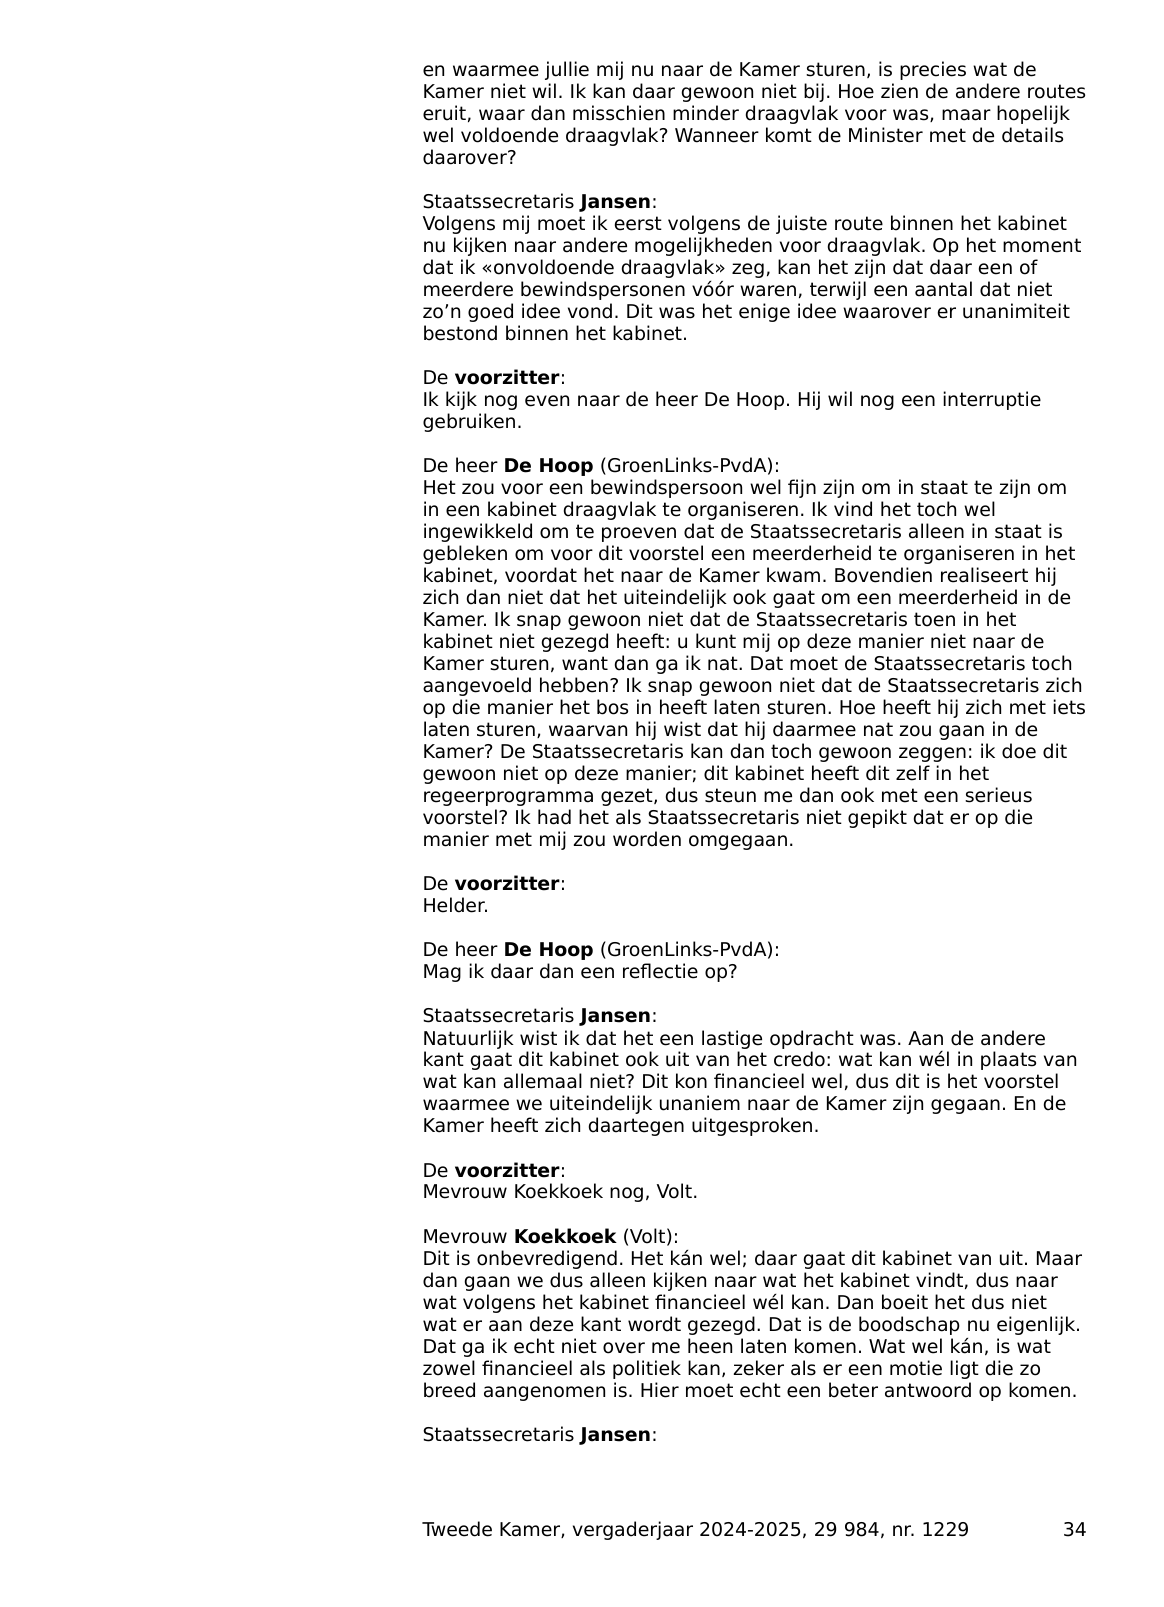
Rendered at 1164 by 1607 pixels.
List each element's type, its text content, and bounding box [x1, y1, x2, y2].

text Staatssecretaris Jansen: [422, 191, 1087, 213]
text Staatssecretaris Jansen: [422, 1424, 1087, 1446]
text De heer De Hoop (GroenLinks-PvdA): [422, 939, 1087, 961]
text De voorzitter: [422, 1159, 1087, 1181]
text De voorzitter: [422, 873, 1087, 895]
text Volgens mij moet ik eerst volgens de juiste route binnen het kabinet nu kijken naar andere mogelijkheden voor draagvlak. Op het moment dat ik «onvoldoende draagvlak» zeg, kan het zijn dat daar een of meerdere bewindspersonen vóór waren, terwijl een aantal dat niet zo’n goed idee vond. Dit was het enige idee waarover er unanimiteit bestond binnen het kabinet. [422, 213, 1087, 345]
text Mag ik daar dan een reflectie op? [422, 961, 1087, 983]
text De heer De Hoop (GroenLinks-PvdA): [422, 455, 1087, 477]
text Het zou voor een bewindspersoon wel fijn zijn om in staat te zijn om in een kabinet draagvlak te organiseren. Ik vind het toch wel ingewikkeld om te proeven dat de Staatssecretaris alleen in staat is gebleken om voor dit voorstel een meerderheid te organiseren in het kabinet, voordat het naar de Kamer kwam. Bovendien realiseert hij zich dan niet dat het uiteindelijk ook gaat om een meerderheid in de Kamer. Ik snap gewoon niet dat de Staatssecretaris toen in het kabinet niet gezegd heeft: u kunt mij op deze manier niet naar de Kamer sturen, want dan ga ik nat. Dat moet de Staatssecretaris toch aangevoeld hebben? Ik snap gewoon niet dat de Staatssecretaris zich op die manier het bos in heeft laten sturen. Hoe heeft hij zich met iets laten sturen, waarvan hij wist dat hij daarmee nat zou gaan in de Kamer? De Staatssecretaris kan dan toch gewoon zeggen: ik doe dit gewoon niet op deze manier; dit kabinet heeft dit zelf in het regeerprogramma gezet, dus steun me dan ook met een serieus voorstel? Ik had het als Staatssecretaris niet gepikt dat er op die manier met mij zou worden omgegaan. [422, 477, 1087, 851]
text Staatssecretaris Jansen: [422, 1005, 1087, 1027]
text Natuurlijk wist ik dat het een lastige opdracht was. Aan de andere kant gaat dit kabinet ook uit van het credo: wat kan wél in plaats van wat kan allemaal niet? Dit kon financieel wel, dus dit is het voorstel waarmee we uiteindelijk unaniem naar de Kamer zijn gegaan. En de Kamer heeft zich daartegen uitgesproken. [422, 1027, 1087, 1137]
text en waarmee jullie mij nu naar de Kamer sturen, is precies wat de Kamer niet wil. Ik kan daar gewoon niet bij. Hoe zien de andere routes eruit, waar dan misschien minder draagvlak voor was, maar hopelijk wel voldoende draagvlak? Wanneer komt de Minister met de details daarover? [422, 59, 1087, 169]
text Mevrouw Koekkoek (Volt): [422, 1226, 1087, 1248]
text Dit is onbevredigend. Het kán wel; daar gaat dit kabinet van uit. Maar dan gaan we dus alleen kijken naar wat het kabinet vindt, dus naar wat volgens het kabinet financieel wél kan. Dan boeit het dus niet wat er aan deze kant wordt gezegd. Dat is de boodschap nu eigenlijk. Dat ga ik echt niet over me heen laten komen. Wat wel kán, is wat zowel financieel als politiek kan, zeker als er een motie ligt die zo breed aangenomen is. Hier moet echt een beter antwoord op komen. [422, 1248, 1087, 1401]
text De voorzitter: [422, 367, 1087, 389]
text Helder. [422, 895, 1087, 917]
text Ik kijk nog even naar de heer De Hoop. Hij wil nog een interruptie gebruiken. [422, 389, 1087, 433]
text Mevrouw Koekkoek nog, Volt. [422, 1181, 1087, 1203]
